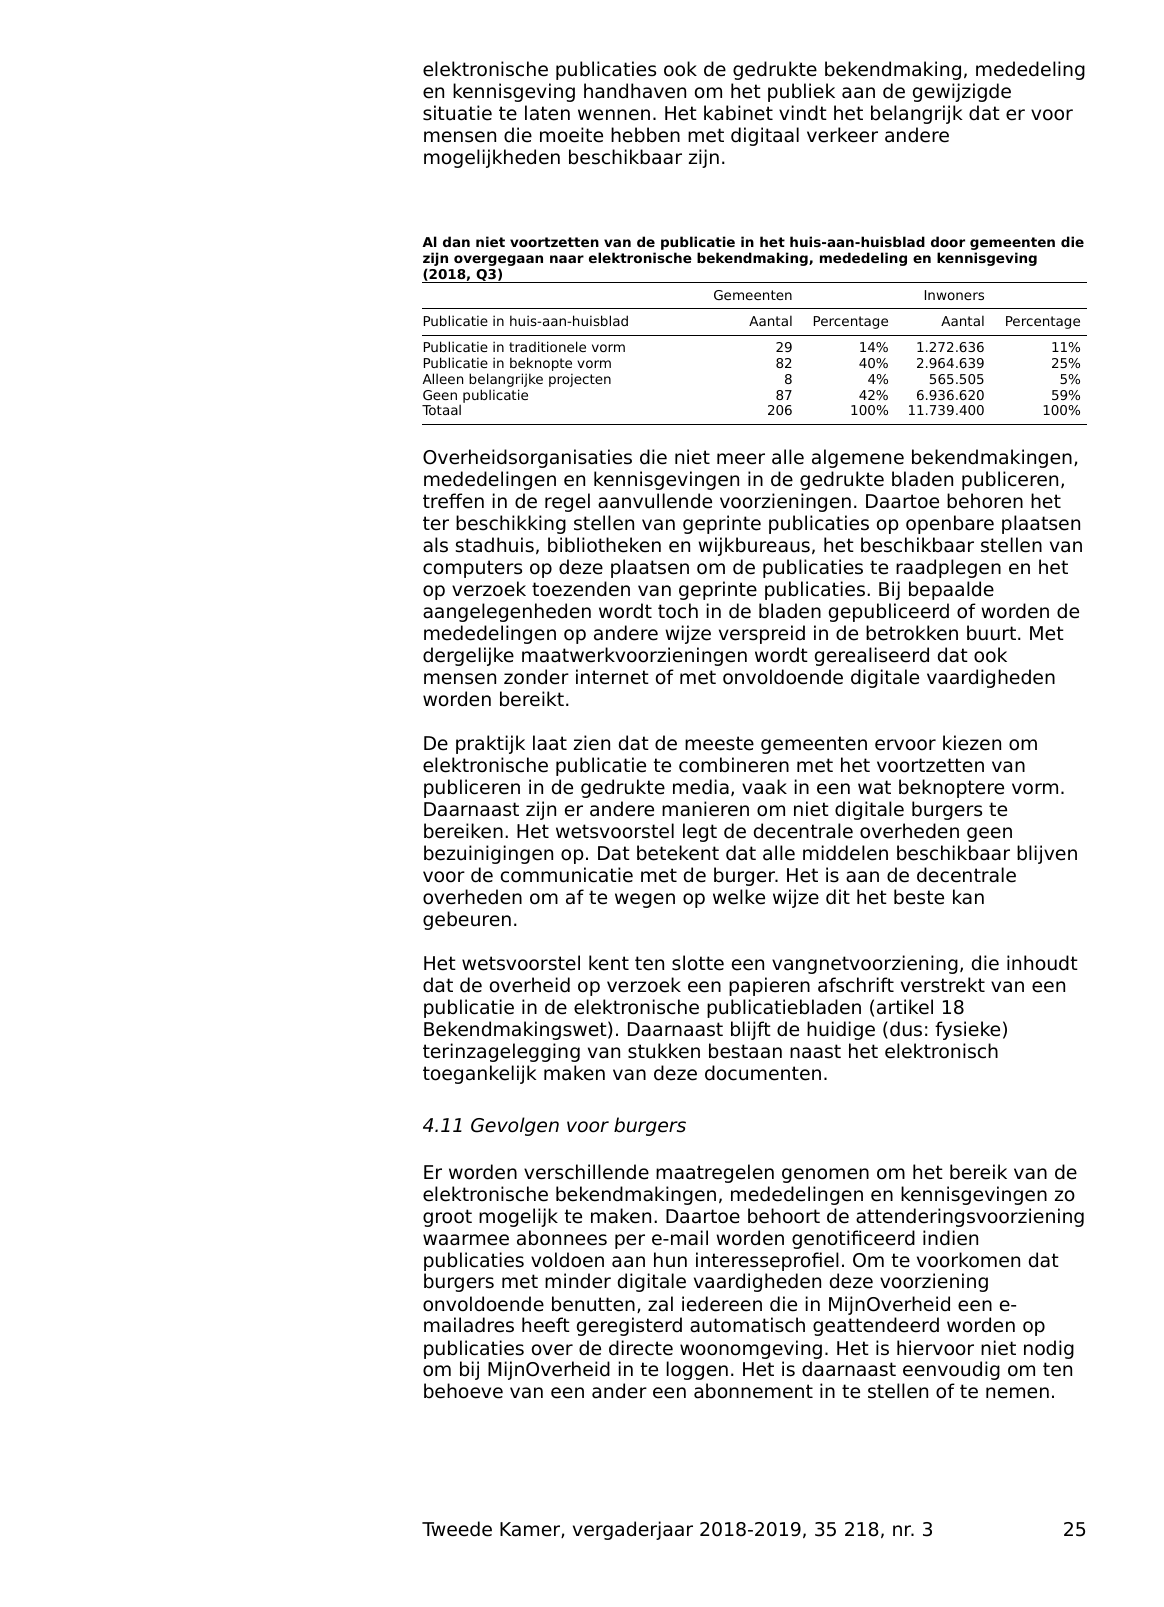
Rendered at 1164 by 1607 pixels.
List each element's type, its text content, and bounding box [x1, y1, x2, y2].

table_cell [799, 283, 894, 308]
table_cell Aantal [895, 309, 991, 334]
table_cell Gemeenten [703, 283, 798, 308]
subtitle 4.11 Gevolgen voor burgers [422, 1114, 1087, 1137]
table_cell 14% [799, 336, 894, 356]
table_cell 206 [703, 403, 798, 423]
table_cell 40% [799, 356, 894, 372]
table_cell 59% [991, 388, 1087, 403]
table_cell Inwoners [895, 283, 991, 308]
table_cell 8 [703, 372, 798, 387]
table_header Al dan niet voortzetten van de publicatie in het huis-aan-huisblad door gemeenten die zijn overgegaan naar elektronische bekendmaking, mededeling en kennisgeving (2018, Q3) [422, 235, 1087, 282]
table_cell 100% [991, 403, 1087, 423]
text elektronische publicaties ook de gedrukte bekendmaking, mededeling en kennisgeving handhaven om het publiek aan de gewijzigde situatie te laten wennen. Het kabinet vindt het belangrijk dat er voor mensen die moeite hebben met digitaal verkeer andere mogelijkheden beschikbaar zijn. [422, 59, 1087, 169]
table_cell 11% [991, 336, 1087, 356]
text De praktijk laat zien dat de meeste gemeenten ervoor kiezen om elektronische publicatie te combineren met het voortzetten van publiceren in de gedrukte media, vaak in een wat beknoptere vorm. Daarnaast zijn er andere manieren om niet digitale burgers te bereiken. Het wetsvoorstel legt de decentrale overheden geen bezuinigingen op. Dat betekent dat alle middelen beschikbaar blijven voor de communicatie met de burger. Het is aan de decentrale overheden om af te wegen op welke wijze dit het beste kan gebeuren. [422, 733, 1087, 931]
table_cell Percentage [799, 309, 894, 334]
table_cell 100% [799, 403, 894, 423]
table_cell 2.964.639 [895, 356, 991, 372]
table_cell [422, 283, 702, 308]
table_cell 11.739.400 [895, 403, 991, 423]
table_cell 6.936.620 [895, 388, 991, 403]
table_cell Aantal [703, 309, 798, 334]
table_cell 5% [991, 372, 1087, 387]
text Het wetsvoorstel kent ten slotte een vangnetvoorziening, die inhoudt dat de overheid op verzoek een papieren afschrift verstrekt van een publicatie in de elektronische publicatiebladen (artikel 18 Bekendmakingswet). Daarnaast blijft de huidige (dus: fysieke) terinzagelegging van stukken bestaan naast het elektronisch toegankelijk maken van deze documenten. [422, 953, 1087, 1084]
table_cell Alleen belangrijke projecten [422, 372, 702, 387]
table_cell Publicatie in beknopte vorm [422, 356, 702, 372]
table_cell Percentage [991, 309, 1087, 334]
table_cell Publicatie in huis-aan-huisblad [422, 309, 702, 334]
table_cell 4% [799, 372, 894, 387]
table_cell 29 [703, 336, 798, 356]
table_cell 82 [703, 356, 798, 372]
table_cell 25% [991, 356, 1087, 372]
table_cell 565.505 [895, 372, 991, 387]
table_cell Totaal [422, 403, 702, 423]
table_cell 87 [703, 388, 798, 403]
table_cell 1.272.636 [895, 336, 991, 356]
table_cell 42% [799, 388, 894, 403]
text Er worden verschillende maatregelen genomen om het bereik van de elektronische bekendmakingen, mededelingen en kennisgevingen zo groot mogelijk te maken. Daartoe behoort de attenderingsvoorziening waarmee abonnees per e-mail worden genotificeerd indien publicaties voldoen aan hun interesseprofiel. Om te voorkomen dat burgers met minder digitale vaardigheden deze voorziening onvoldoende benutten, zal iedereen die in MijnOverheid een e-mailadres heeft geregisterd automatisch geattendeerd worden op publicaties over de directe woonomgeving. Het is hiervoor niet nodig om bij MijnOverheid in te loggen. Het is daarnaast eenvoudig om ten behoeve van een ander een abonnement in te stellen of te nemen. [422, 1162, 1087, 1403]
table_cell Geen publicatie [422, 388, 702, 403]
table_cell [991, 283, 1087, 308]
table_cell Publicatie in traditionele vorm [422, 336, 702, 356]
text Overheidsorganisaties die niet meer alle algemene bekendmakingen, mededelingen en kennisgevingen in de gedrukte bladen publiceren, treffen in de regel aanvullende voorzieningen. Daartoe behoren het ter beschikking stellen van geprinte publicaties op openbare plaatsen als stadhuis, bibliotheken en wijkbureaus, het beschikbaar stellen van computers op deze plaatsen om de publicaties te raadplegen en het op verzoek toezenden van geprinte publicaties. Bij bepaalde aangelegenheden wordt toch in de bladen gepubliceerd of worden de mededelingen op andere wijze verspreid in de betrokken buurt. Met dergelijke maatwerkvoorzieningen wordt gerealiseerd dat ook mensen zonder internet of met onvoldoende digitale vaardigheden worden bereikt. [422, 447, 1087, 711]
